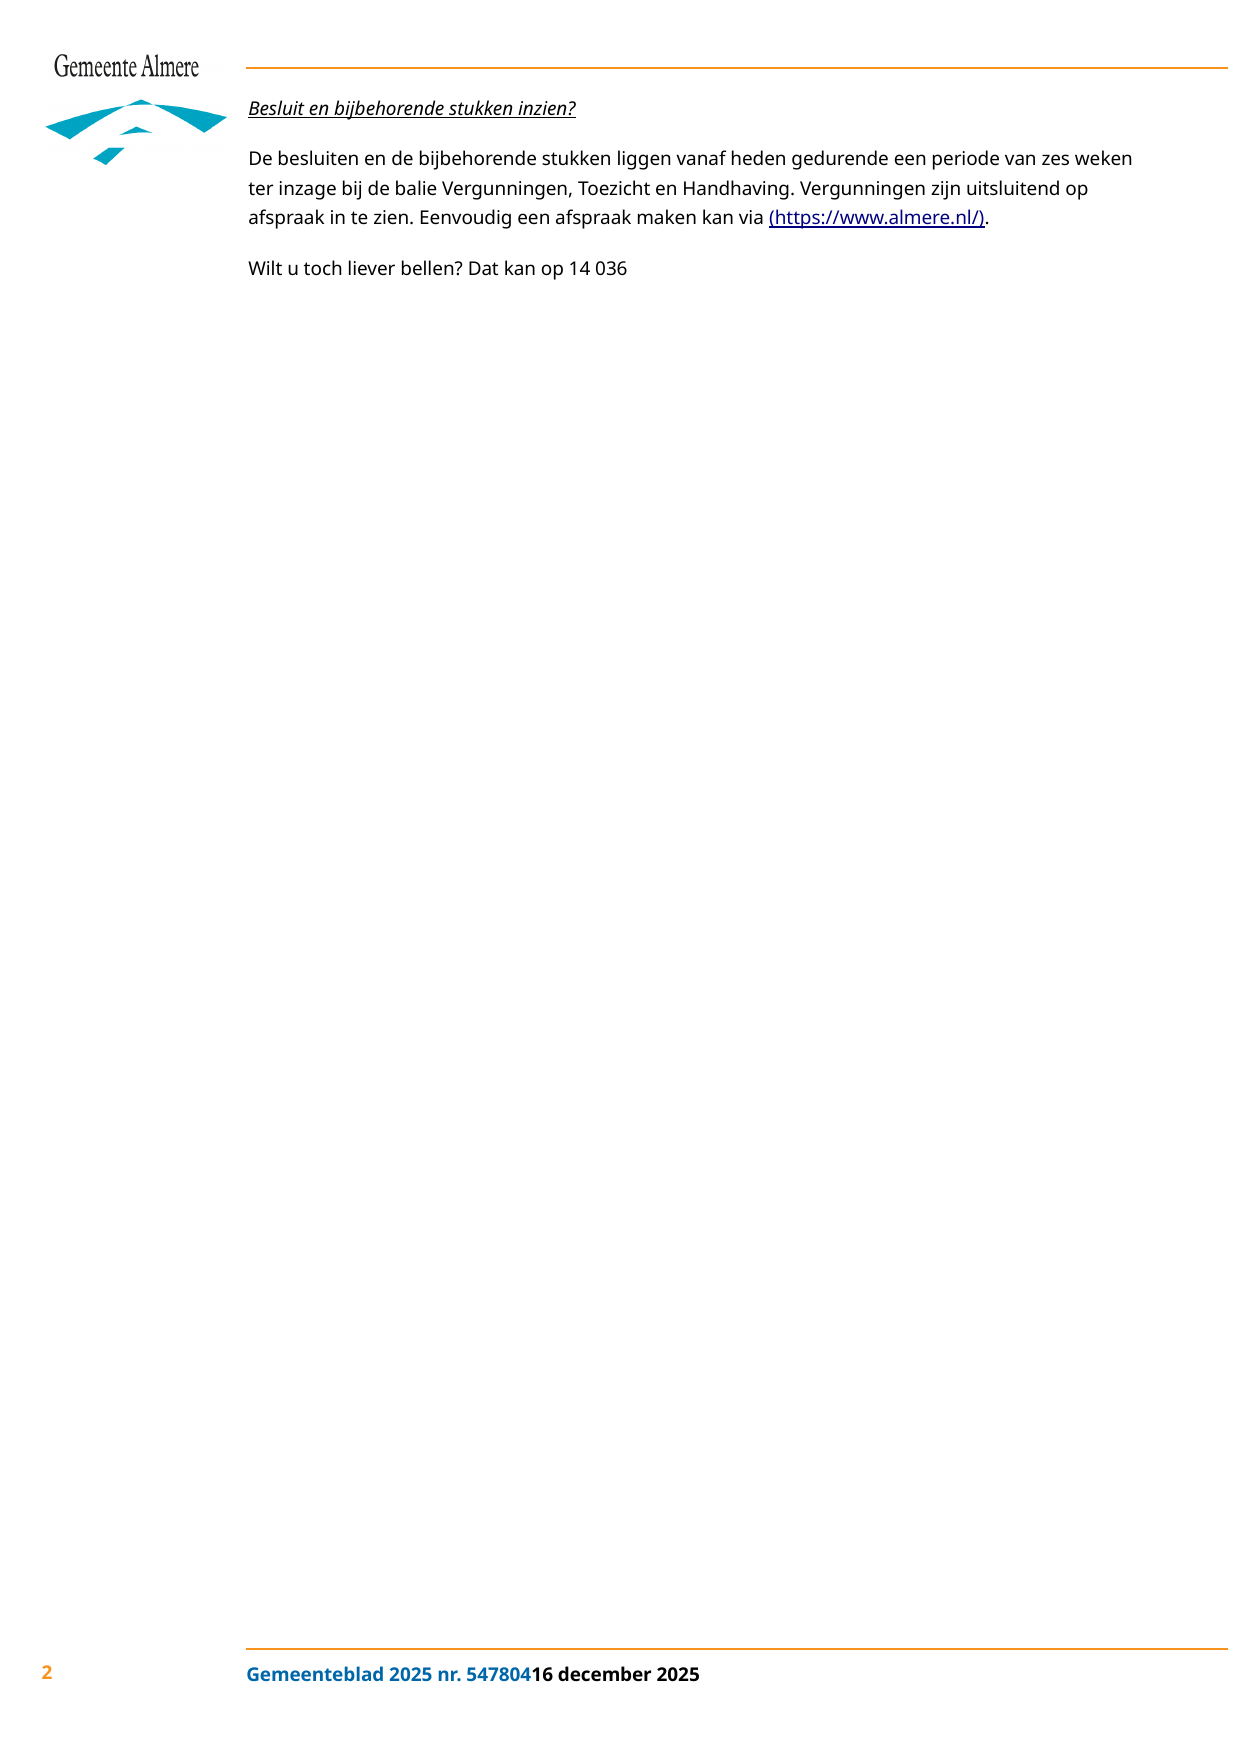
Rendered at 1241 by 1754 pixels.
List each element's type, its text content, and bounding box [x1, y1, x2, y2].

picture [41, 47, 231, 172]
text De besluiten en de bijbehorende stukken liggen vanaf heden gedurende een periode van zes weken ter inzage bij de balie Vergunningen, Toezicht en Handhaving. Vergunningen zijn uitsluitend op afspraak in te zien. Eenvoudig een afspraak maken kan via (https://www.almere.nl/). [248, 145, 1152, 230]
text Wilt u toch liever bellen? Dat kan op 14 036 [248, 255, 1152, 281]
text Besluit en bijbehorende stukken inzien? [248, 95, 1152, 121]
